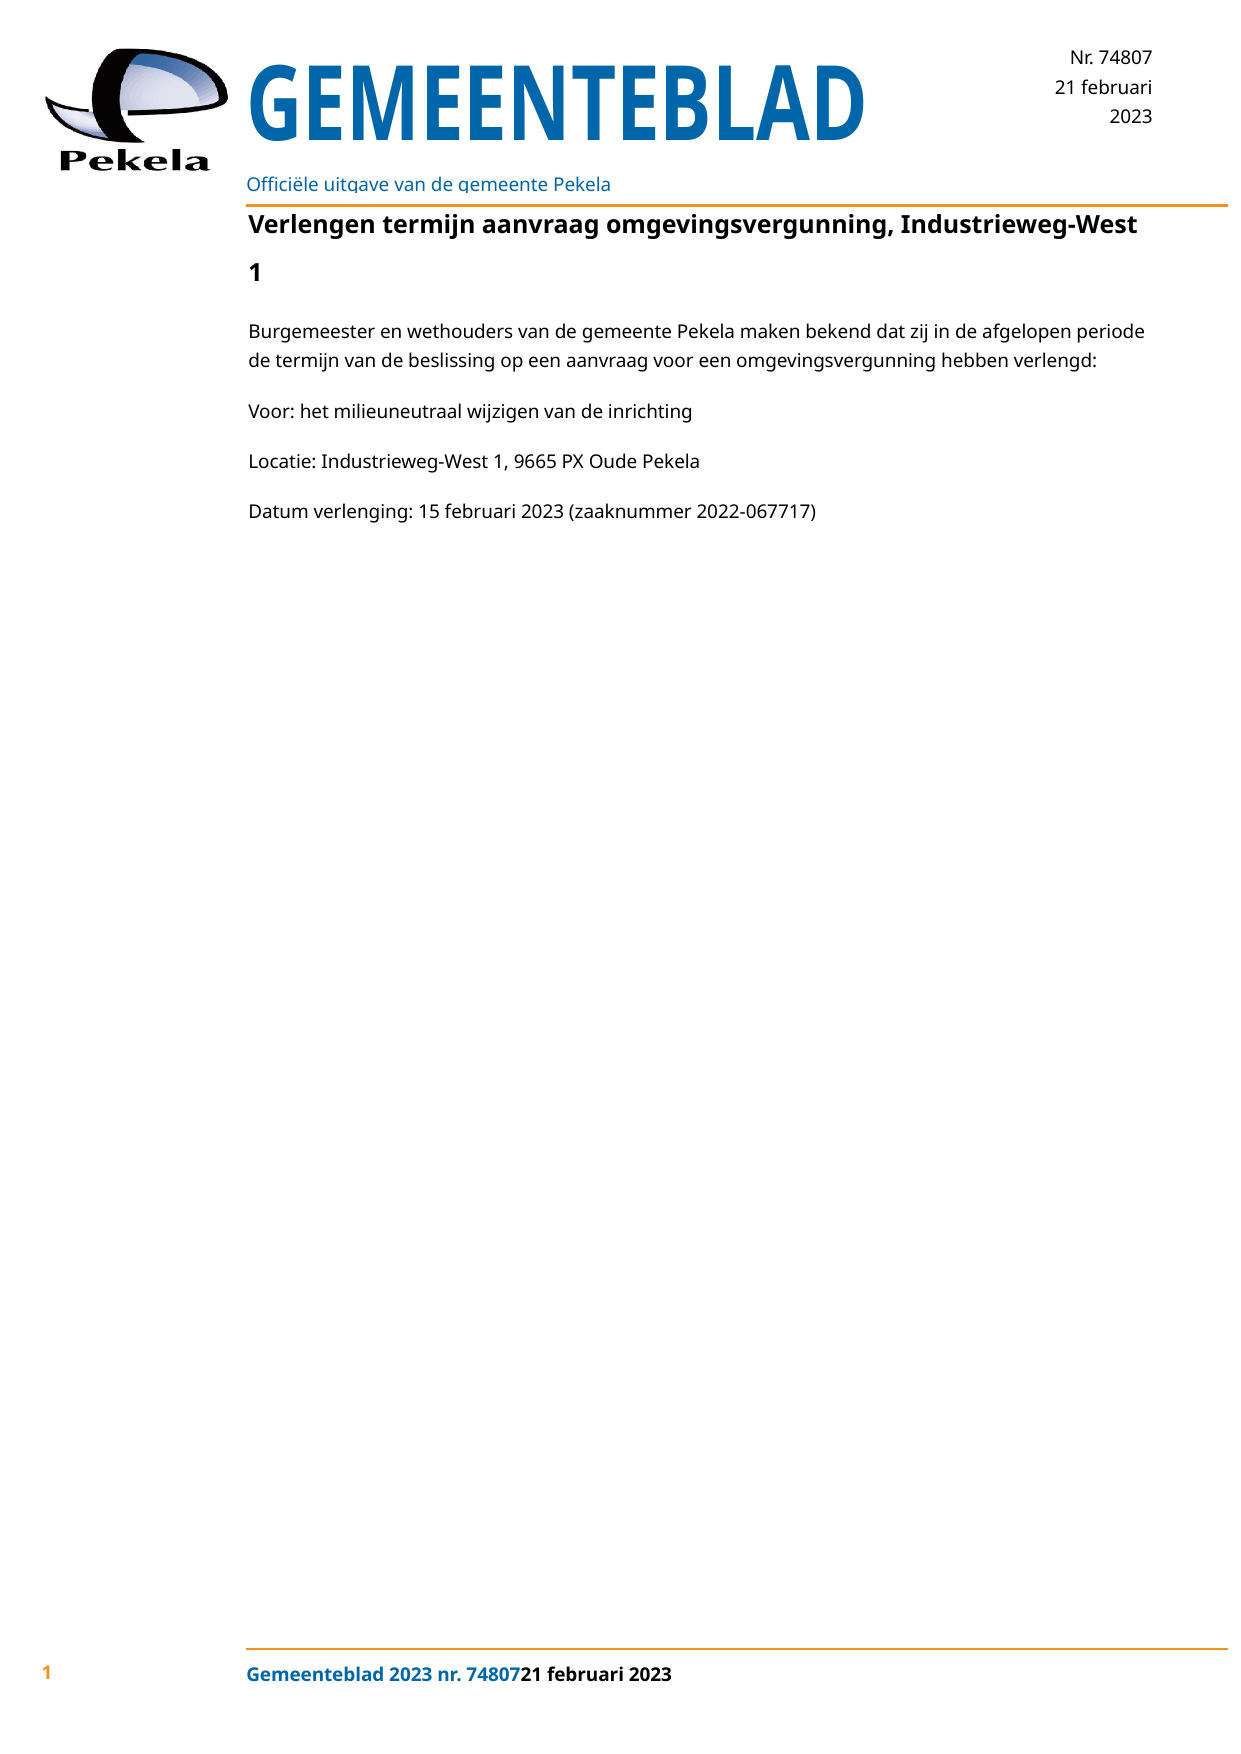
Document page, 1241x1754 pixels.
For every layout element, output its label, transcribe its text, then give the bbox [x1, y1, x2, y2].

picture [41, 47, 231, 172]
text Burgemeester en wethouders van de gemeente Pekela maken bekend dat zij in de afgelopen periode de termijn van de beslissing op een aanvraag voor een omgevingsvergunning hebben verlengd: [248, 318, 1152, 373]
text Voor: het milieuneutraal wijzigen van de inrichting [248, 398, 1152, 424]
text Locatie: Industrieweg-West 1, 9665 PX Oude Pekela [248, 448, 1152, 474]
text Datum verlenging: 15 februari 2023 (zaaknummer 2022-067717) [248, 499, 1152, 524]
text Verlengen termijn aanvraag omgevingsvergunning, Industrieweg-West 1 [248, 207, 1152, 288]
